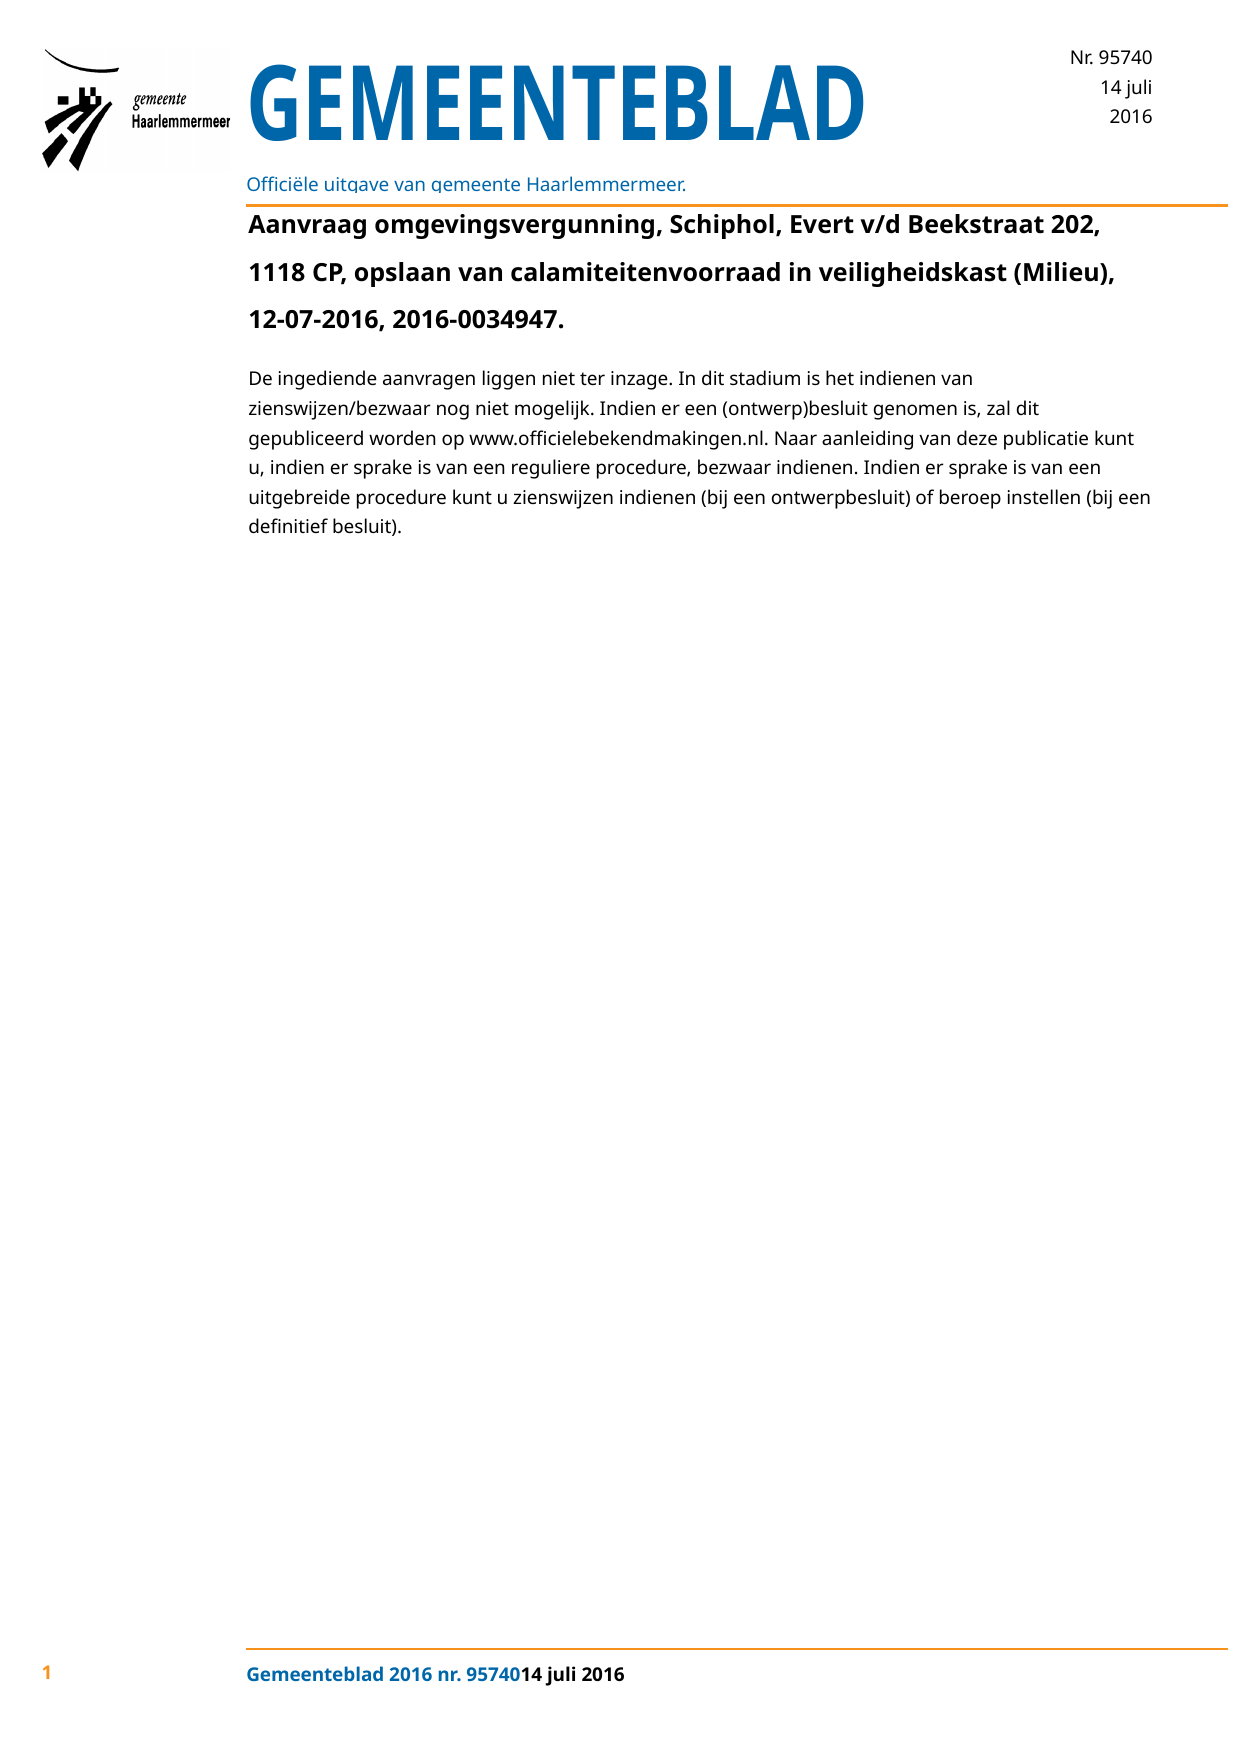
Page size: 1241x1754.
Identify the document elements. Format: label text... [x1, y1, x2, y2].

text De ingediende aanvragen liggen niet ter inzage. In dit stadium is het indienen van zienswijzen/bezwaar nog niet mogelijk. Indien er een (ontwerp)besluit genomen is, zal dit gepubliceerd worden op www.officielebekendmakingen.nl. Naar aanleiding van deze publicatie kunt u, indien er sprake is van een reguliere procedure, bezwaar indienen. Indien er sprake is van een uitgebreide procedure kunt u zienswijzen indienen (bij een ontwerpbesluit) of beroep instellen (bij een definitief besluit). [248, 366, 1152, 539]
picture [41, 47, 231, 172]
text Aanvraag omgevingsvergunning, Schiphol, Evert v/d Beekstraat 202, 1118 CP, opslaan van calamiteitenvoorraad in veiligheidskast (Milieu), 12-07-2016, 2016-0034947. [248, 207, 1152, 336]
